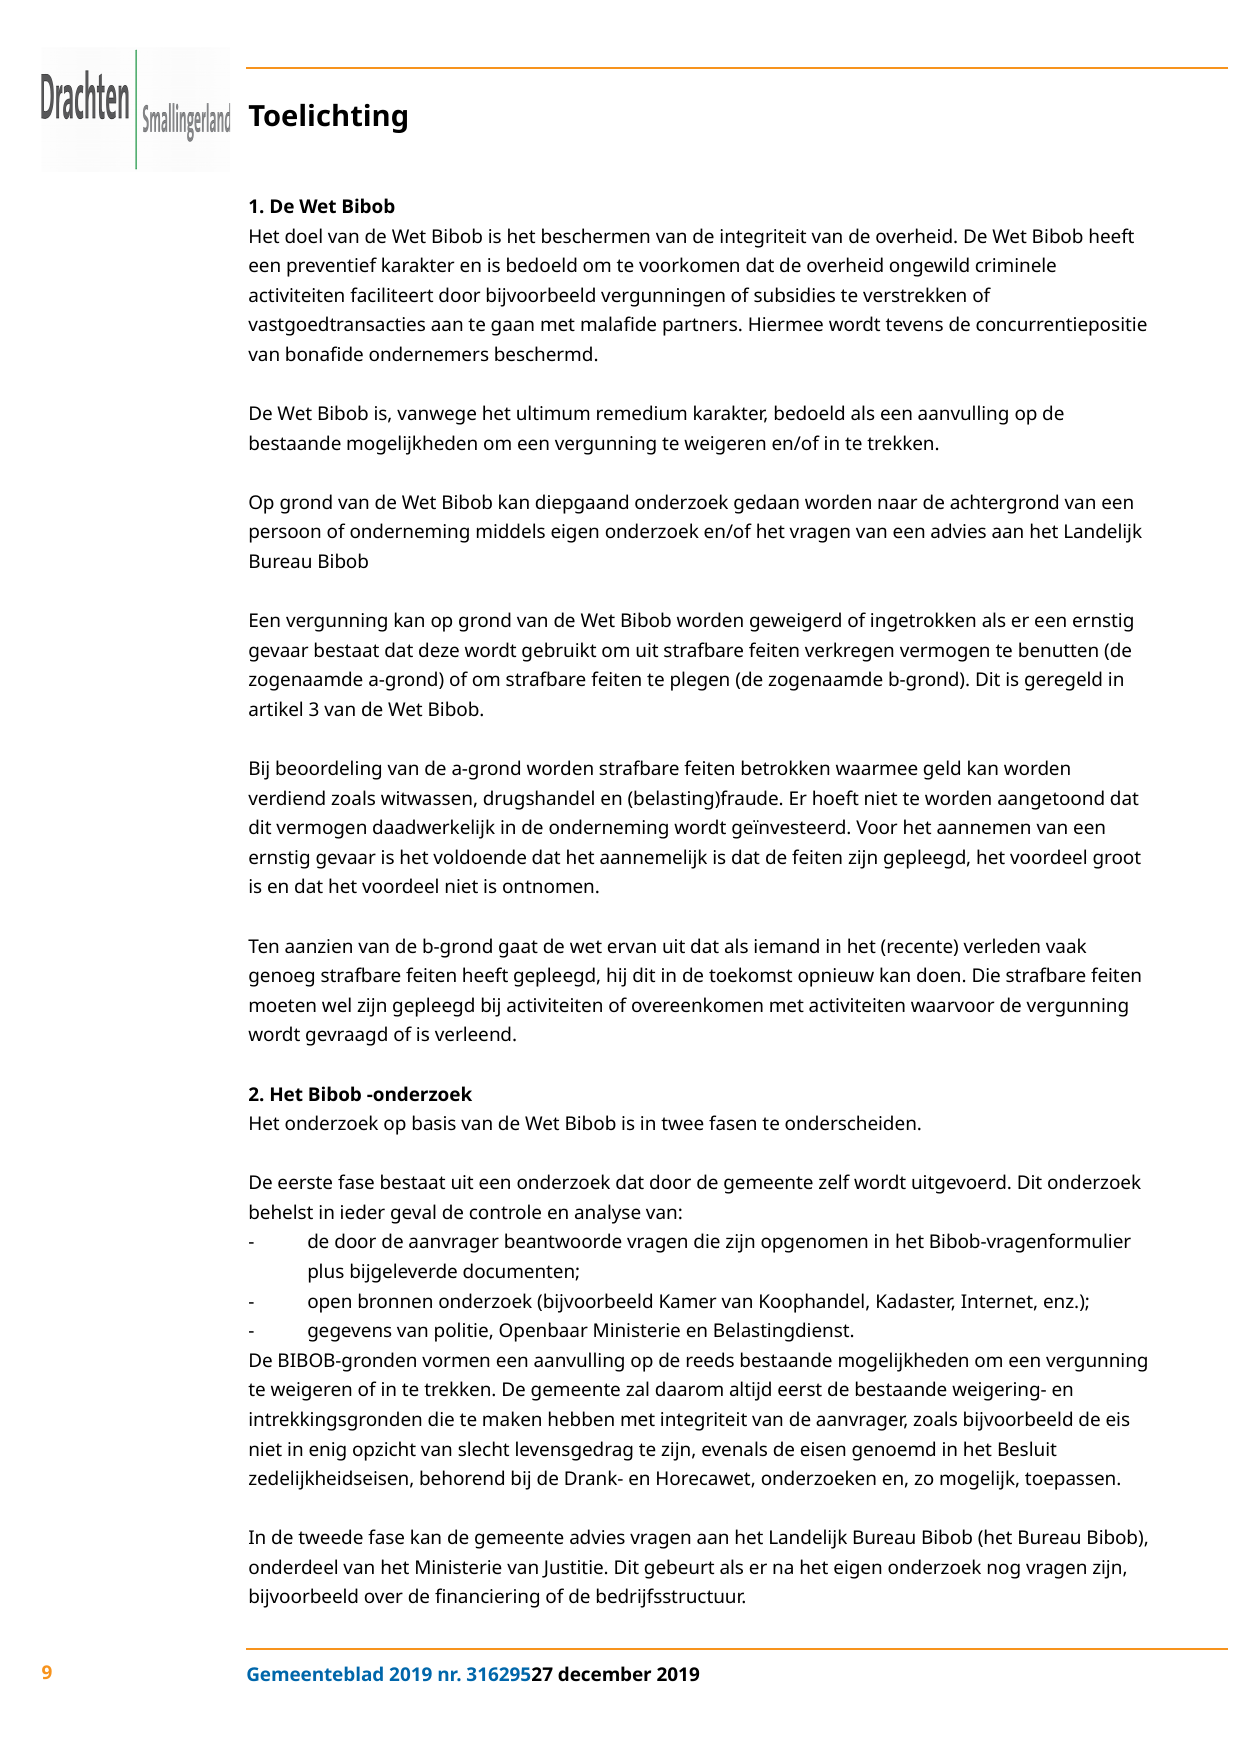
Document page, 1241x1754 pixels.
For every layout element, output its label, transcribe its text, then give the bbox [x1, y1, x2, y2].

list de door de aanvrager beantwoorde vragen die zijn opgenomen in het Bibob-vragenformulier plus bijgeleverde documenten; [248, 1229, 1152, 1284]
text Ten aanzien van de b-grond gaat de wet ervan uit dat als iemand in het (recente) verleden vaak genoeg strafbare feiten heeft gepleegd, hij dit in de toekomst opnieuw kan doen. Die strafbare feiten moeten wel zijn gepleegd bij activiteiten of overeenkomen met activiteiten waarvoor de vergunning wordt gevraagd of is verleend. [248, 933, 1152, 1047]
text Het doel van de Wet Bibob is het beschermen van de integriteit van de overheid. De Wet Bibob heeft een preventief karakter en is bedoeld om te voorkomen dat de overheid ongewild criminele activiteiten faciliteert door bijvoorbeeld vergunningen of subsidies te verstrekken of vastgoedtransacties aan te gaan met malafide partners. Hiermee wordt tevens de concurrentiepositie van bonafide ondernemers beschermd. [248, 223, 1152, 367]
list open bronnen onderzoek (bijvoorbeeld Kamer van Koophandel, Kadaster, Internet, enz.); [248, 1288, 1152, 1313]
text Op grond van de Wet Bibob kan diepgaand onderzoek gedaan worden naar de achtergrond van een persoon of onderneming middels eigen onderzoek en/of het vragen van een advies aan het Landelijk Bureau Bibob [248, 489, 1152, 574]
list gegevens van politie, Openbaar Ministerie en Belastingdienst. [248, 1317, 1152, 1343]
text De Wet Bibob is, vanwege het ultimum remedium karakter, bedoeld als een aanvulling op de bestaande mogelijkheden om een vergunning te weigeren en/of in te trekken. [248, 400, 1152, 456]
text Bij beoordeling van de a-grond worden strafbare feiten betrokken waarmee geld kan worden verdiend zoals witwassen, drugshandel en (belasting)fraude. Er hoeft niet te worden aangetoond dat dit vermogen daadwerkelijk in de onderneming wordt geïnvesteerd. Voor het aannemen van een ernstig gevaar is het voldoende dat het aannemelijk is dat de feiten zijn gepleegd, het voordeel groot is en dat het voordeel niet is ontnomen. [248, 755, 1152, 899]
text 1. De Wet Bibob [248, 193, 1152, 219]
text 2. Het Bibob -onderzoek [248, 1081, 1152, 1106]
text Het onderzoek op basis van de Wet Bibob is in twee fasen te onderscheiden. [248, 1110, 1152, 1136]
text De BIBOB-gronden vormen een aanvulling op de reeds bestaande mogelijkheden om een vergunning te weigeren of in te trekken. De gemeente zal daarom altijd eerst de bestaande weigering- en intrekkingsgronden die te maken hebben met integriteit van de aanvrager, zoals bijvoorbeeld de eis niet in enig opzicht van slecht levensgedrag te zijn, evenals de eisen genoemd in het Besluit zedelijkheidseisen, behorend bij de Drank- en Horecawet, onderzoeken en, zo mogelijk, toepassen. [248, 1347, 1152, 1491]
picture [41, 47, 231, 172]
text De eerste fase bestaat uit een onderzoek dat door de gemeente zelf wordt uitgevoerd. Dit onderzoek behelst in ieder geval de controle en analyse van: [248, 1169, 1152, 1225]
text Toelichting [248, 95, 1152, 134]
text In de tweede fase kan de gemeente advies vragen aan het Landelijk Bureau Bibob (het Bureau Bibob), onderdeel van het Ministerie van Justitie. Dit gebeurt als er na het eigen onderzoek nog vragen zijn, bijvoorbeeld over de financiering of de bedrijfsstructuur. [248, 1524, 1152, 1609]
text Een vergunning kan op grond van de Wet Bibob worden geweigerd of ingetrokken als er een ernstig gevaar bestaat dat deze wordt gebruikt om uit strafbare feiten verkregen vermogen te benutten (de zogenaamde a-grond) of om strafbare feiten te plegen (de zogenaamde b-grond). Dit is geregeld in artikel 3 van de Wet Bibob. [248, 607, 1152, 722]
